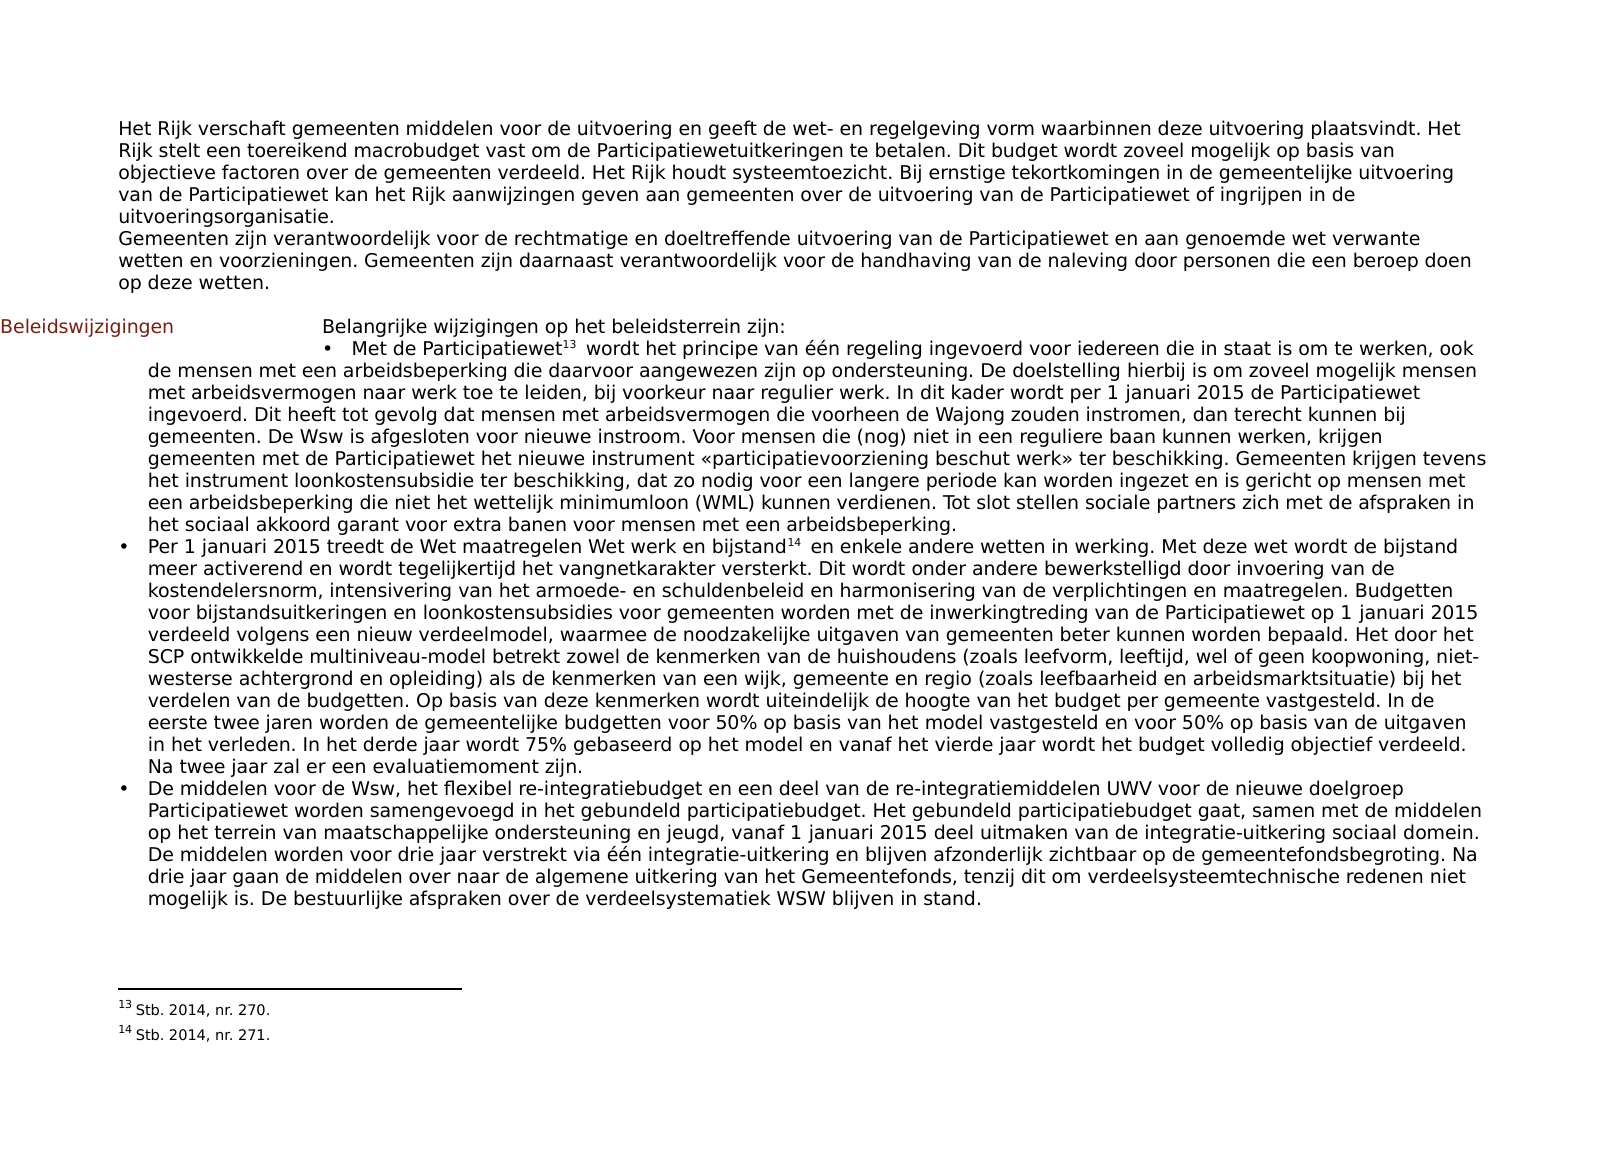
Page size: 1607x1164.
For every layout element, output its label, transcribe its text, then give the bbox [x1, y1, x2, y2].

text • Per 1 januari 2015 treedt de Wet maatregelen Wet werk en bijstand en enkele andere wetten in werking. Met deze wet wordt de bijstand meer activerend en wordt tegelijkertijd het vangnetkarakter versterkt. Dit wordt onder andere bewerkstelligd door invoering van de kostendelersnorm, intensivering van het armoede- en schuldenbeleid en harmonisering van de verplichtingen en maatregelen. Budgetten voor bijstandsuitkeringen en loonkostensubsidies voor gemeenten worden met de inwerkingtreding van de Participatiewet op 1 januari 2015 verdeeld volgens een nieuw verdeelmodel, waarmee de noodzakelijke uitgaven van gemeenten beter kunnen worden bepaald. Het door het SCP ontwikkelde multiniveau-model betrekt zowel de kenmerken van de huishoudens (zoals leefvorm, leeftijd, wel of geen koopwoning, niet-westerse achtergrond en opleiding) als de kenmerken van een wijk, gemeente en regio (zoals leefbaarheid en arbeidsmarktsituatie) bij het verdelen van de budgetten. Op basis van deze kenmerken wordt uiteindelijk de hoogte van het budget per gemeente vastgesteld. In de eerste twee jaren worden de gemeentelijke budgetten voor 50% op basis van het model vastgesteld en voor 50% op basis van de uitgaven in het verleden. In het derde jaar wordt 75% gebaseerd op het model en vanaf het vierde jaar wordt het budget volledig objectief verdeeld. Na twee jaar zal er een evaluatiemoment zijn. [118, 536, 1488, 778]
text Beleidswijzigingen [0, 316, 322, 338]
text Het Rijk verschaft gemeenten middelen voor de uitvoering en geeft de wet- en regelgeving vorm waarbinnen deze uitvoering plaatsvindt. Het Rijk stelt een toereikend macrobudget vast om de Participatiewetuitkeringen te betalen. Dit budget wordt zoveel mogelijk op basis van objectieve factoren over de gemeenten verdeeld. Het Rijk houdt systeemtoezicht. Bij ernstige tekortkomingen in de gemeentelijke uitvoering van de Participatiewet kan het Rijk aanwijzingen geven aan gemeenten over de uitvoering van de Participatiewet of ingrijpen in de uitvoeringsorganisatie. [118, 118, 1488, 228]
text Gemeenten zijn verantwoordelijk voor de rechtmatige en doeltreffende uitvoering van de Participatiewet en aan genoemde wet verwante wetten en voorzieningen. Gemeenten zijn daarnaast verantwoordelijk voor de handhaving van de naleving door personen die een beroep doen op deze wetten. [118, 228, 1488, 294]
text Stb. 2014, nr. 271. [118, 1023, 1488, 1045]
text • De middelen voor de Wsw, het flexibel re-integratiebudget en een deel van de re-integratiemiddelen UWV voor de nieuwe doelgroep Participatiewet worden samengevoegd in het gebundeld participatiebudget. Het gebundeld participatiebudget gaat, samen met de middelen op het terrein van maatschappelijke ondersteuning en jeugd, vanaf 1 januari 2015 deel uitmaken van de integratie-uitkering sociaal domein. De middelen worden voor drie jaar verstrekt via één integratie-uitkering en blijven afzonderlijk zichtbaar op de gemeentefondsbegroting. Na drie jaar gaan de middelen over naar de algemene uitkering van het Gemeentefonds, tenzij dit om verdeelsysteemtechnische redenen niet mogelijk is. De bestuurlijke afspraken over de verdeelsystematiek WSW blijven in stand. [118, 778, 1488, 909]
text Belangrijke wijzigingen op het beleidsterrein zijn: [0, 316, 1488, 346]
text Stb. 2014, nr. 270. [118, 998, 1488, 1020]
text • Met de Participatiewet wordt het principe van één regeling ingevoerd voor iedereen die in staat is om te werken, ook de mensen met een arbeidsbeperking die daarvoor aangewezen zijn op ondersteuning. De doelstelling hierbij is om zoveel mogelijk mensen met arbeidsvermogen naar werk toe te leiden, bij voorkeur naar regulier werk. In dit kader wordt per 1 januari 2015 de Participatiewet ingevoerd. Dit heeft tot gevolg dat mensen met arbeidsvermogen die voorheen de Wajong zouden instromen, dan terecht kunnen bij gemeenten. De Wsw is afgesloten voor nieuwe instroom. Voor mensen die (nog) niet in een reguliere baan kunnen werken, krijgen gemeenten met de Participatiewet het nieuwe instrument «participatievoorziening beschut werk» ter beschikking. Gemeenten krijgen tevens het instrument loonkostensubsidie ter beschikking, dat zo nodig voor een langere periode kan worden ingezet en is gericht op mensen met een arbeidsbeperking die niet het wettelijk minimumloon (WML) kunnen verdienen. Tot slot stellen sociale partners zich met de afspraken in het sociaal akkoord garant voor extra banen voor mensen met een arbeidsbeperking. [118, 338, 1488, 536]
